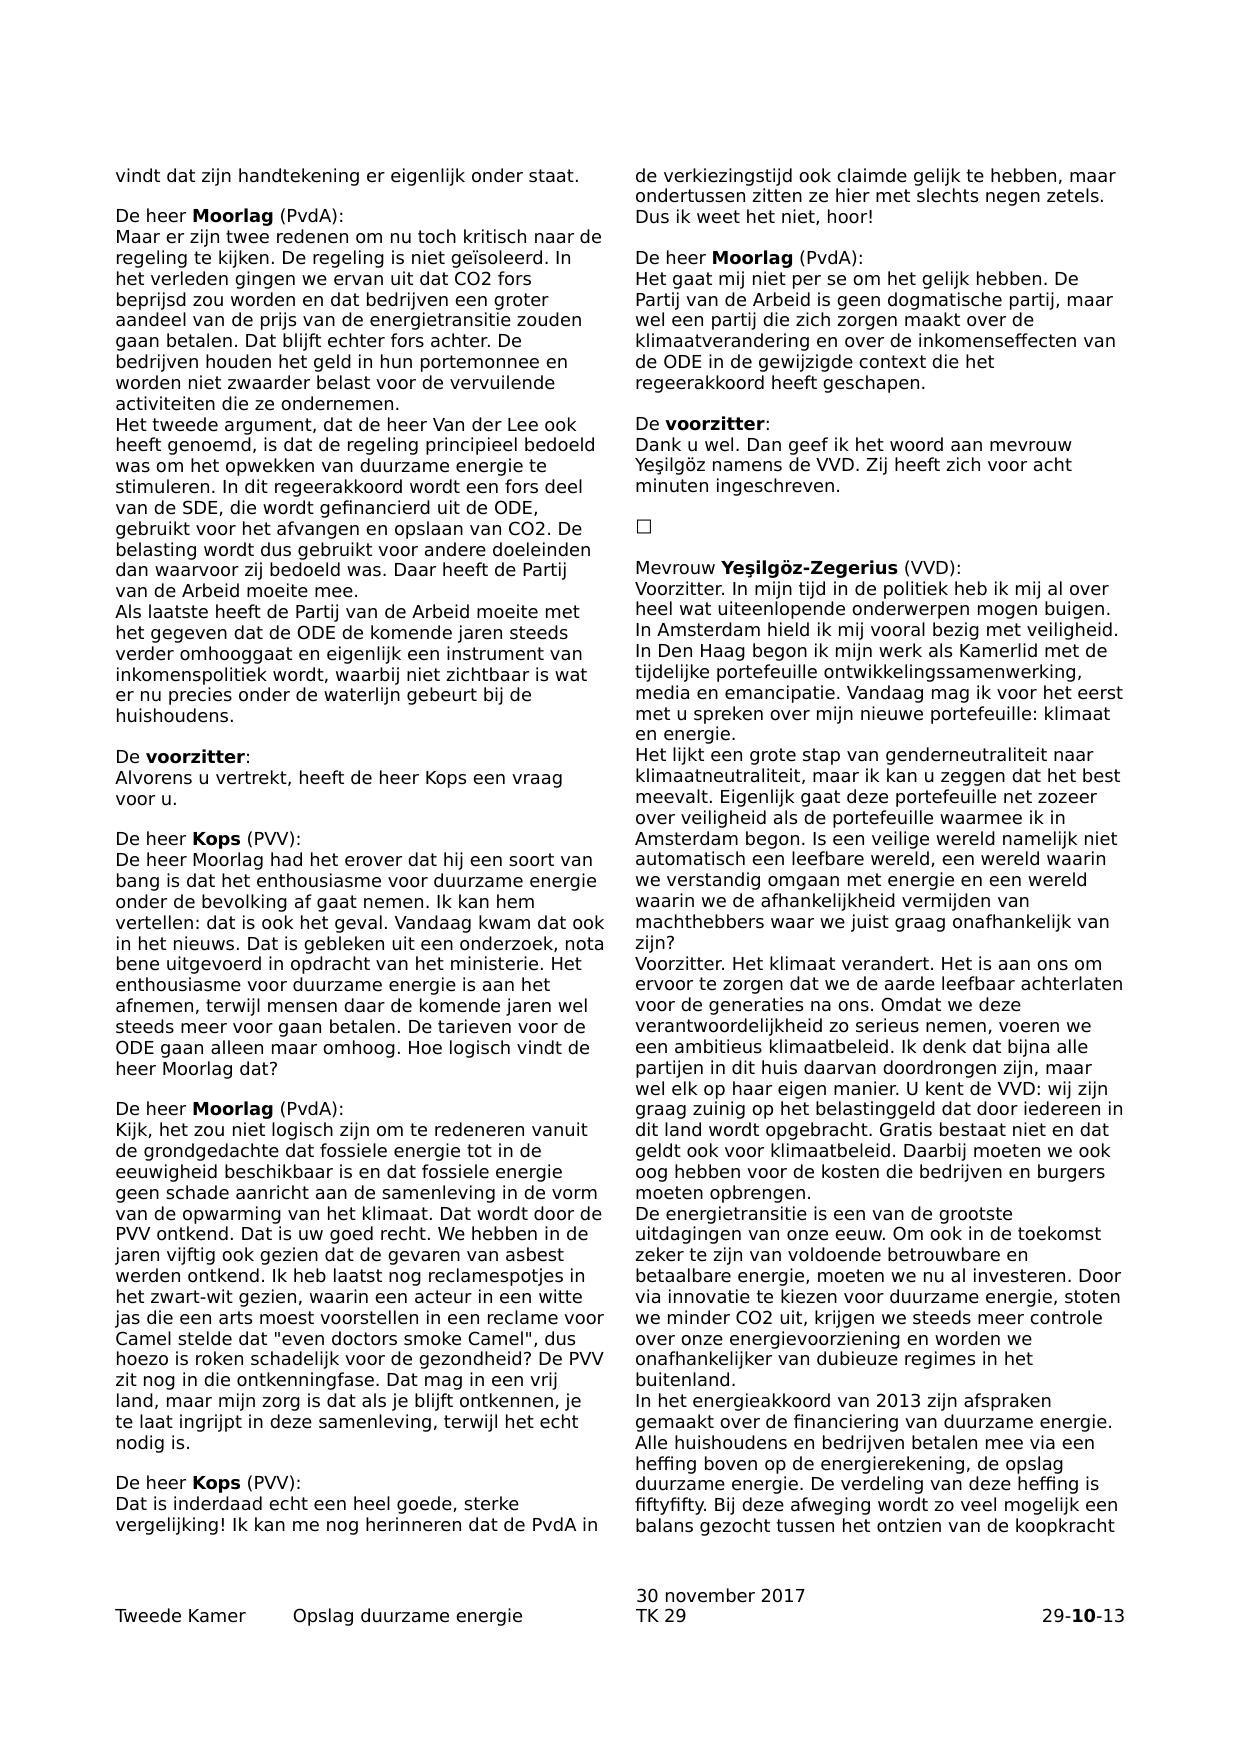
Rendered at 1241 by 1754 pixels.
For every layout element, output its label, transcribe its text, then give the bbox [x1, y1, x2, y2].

text De heer Moorlag (PvdA): [115, 206, 605, 227]
text Dat is inderdaad echt een heel goede, sterke vergelijking! Ik kan me nog herinneren dat de PvdA in [115, 1494, 605, 1536]
text Als laatste heeft de Partij van de Arbeid moeite met het gegeven dat de ODE de komende jaren steeds verder omhooggaat en eigenlijk een instrument van inkomenspolitiek wordt, waarbij niet zichtbaar is wat er nu precies onder de waterlijn gebeurt bij de huishoudens. [115, 602, 605, 727]
text ⬜ [635, 517, 1125, 537]
text vindt dat zijn handtekening er eigenlijk onder staat. [115, 165, 605, 186]
text De heer Moorlag (PvdA): [115, 1099, 605, 1120]
text Mevrouw Yeşilgöz-Zegerius (VVD): [635, 557, 1125, 578]
text Het lijkt een grote stap van genderneutraliteit naar klimaatneutraliteit, maar ik kan u zeggen dat het best meevalt. Eigenlijk gaat deze portefeuille net zozeer over veiligheid als de portefeuille waarmee ik in Amsterdam begon. Is een veilige wereld namelijk niet automatisch een leefbare wereld, een wereld waarin we verstandig omgaan met energie en een wereld waarin we de afhankelijkheid vermijden van machthebbers waar we juist graag onafhankelijk van zijn? [635, 745, 1125, 953]
text Maar er zijn twee redenen om nu toch kritisch naar de regeling te kijken. De regeling is niet geïsoleerd. In het verleden gingen we ervan uit dat CO2 fors beprijsd zou worden en dat bedrijven een groter aandeel van de prijs van de energietransitie zouden gaan betalen. Dat blijft echter fors achter. De bedrijven houden het geld in hun portemonnee en worden niet zwaarder belast voor de vervuilende activiteiten die ze ondernemen. [115, 227, 605, 414]
text Voorzitter. In mijn tijd in de politiek heb ik mij al over heel wat uiteenlopende onderwerpen mogen buigen. In Amsterdam hield ik mij vooral bezig met veiligheid. In Den Haag begon ik mijn werk als Kamerlid met de tijdelijke portefeuille ontwikkelingssamenwerking, media en emancipatie. Vandaag mag ik voor het eerst met u spreken over mijn nieuwe portefeuille: klimaat en energie. [635, 578, 1125, 745]
text De heer Moorlag (PvdA): [635, 248, 1125, 268]
text In het energieakkoord van 2013 zijn afspraken gemaakt over de financiering van duurzame energie. Alle huishoudens en bedrijven betalen mee via een heffing boven op de energierekening, de opslag duurzame energie. De verdeling van deze heffing is fiftyfifty. Bij deze afweging wordt zo veel mogelijk een balans gezocht tussen het ontzien van de koopkracht [635, 1391, 1125, 1537]
text Alvorens u vertrekt, heeft de heer Kops een vraag voor u. [115, 768, 605, 809]
text Het gaat mij niet per se om het gelijk hebben. De Partij van de Arbeid is geen dogmatische partij, maar wel een partij die zich zorgen maakt over de klimaatverandering en over de inkomenseffecten van de ODE in de gewijzigde context die het regeerakkoord heeft geschapen. [635, 268, 1125, 393]
text Het tweede argument, dat de heer Van der Lee ook heeft genoemd, is dat de regeling principieel bedoeld was om het opwekken van duurzame energie te stimuleren. In dit regeerakkoord wordt een fors deel van de SDE, die wordt gefinancierd uit de ODE, gebruikt voor het afvangen en opslaan van CO2. De belasting wordt dus gebruikt voor andere doeleinden dan waarvoor zij bedoeld was. Daar heeft de Partij van de Arbeid moeite mee. [115, 414, 605, 602]
text Dank u wel. Dan geef ik het woord aan mevrouw Yeşilgöz namens de VVD. Zij heeft zich voor acht minuten ingeschreven. [635, 434, 1125, 497]
text De energietransitie is een van de grootste uitdagingen van onze eeuw. Om ook in de toekomst zeker te zijn van voldoende betrouwbare en betaalbare energie, moeten we nu al investeren. Door via innovatie te kiezen voor duurzame energie, stoten we minder CO2 uit, krijgen we steeds meer controle over onze energievoorziening en worden we onafhankelijker van dubieuze regimes in het buitenland. [635, 1203, 1125, 1391]
text De voorzitter: [635, 413, 1125, 434]
text Voorzitter. Het klimaat verandert. Het is aan ons om ervoor te zorgen dat we de aarde leefbaar achterlaten voor de generaties na ons. Omdat we deze verantwoordelijkheid zo serieus nemen, voeren we een ambitieus klimaatbeleid. Ik denk dat bijna alle partijen in dit huis daarvan doordrongen zijn, maar wel elk op haar eigen manier. U kent de VVD: wij zijn graag zuinig op het belastinggeld dat door iedereen in dit land wordt opgebracht. Gratis bestaat niet en dat geldt ook voor klimaatbeleid. Daarbij moeten we ook oog hebben voor de kosten die bedrijven en burgers moeten opbrengen. [635, 953, 1125, 1203]
text De heer Kops (PVV): [115, 1473, 605, 1494]
text de verkiezingstijd ook claimde gelijk te hebben, maar ondertussen zitten ze hier met slechts negen zetels. Dus ik weet het niet, hoor! [635, 165, 1125, 228]
text De heer Moorlag had het erover dat hij een soort van bang is dat het enthousiasme voor duurzame energie onder de bevolking af gaat nemen. Ik kan hem vertellen: dat is ook het geval. Vandaag kwam dat ook in het nieuws. Dat is gebleken uit een onderzoek, nota bene uitgevoerd in opdracht van het ministerie. Het enthousiasme voor duurzame energie is aan het afnemen, terwijl mensen daar de komende jaren wel steeds meer voor gaan betalen. De tarieven voor de ODE gaan alleen maar omhoog. Hoe logisch vindt de heer Moorlag dat? [115, 850, 605, 1079]
text De voorzitter: [115, 747, 605, 768]
text De heer Kops (PVV): [115, 829, 605, 850]
text Kijk, het zou niet logisch zijn om te redeneren vanuit de grondgedachte dat fossiele energie tot in de eeuwigheid beschikbaar is en dat fossiele energie geen schade aanricht aan de samenleving in de vorm van de opwarming van het klimaat. Dat wordt door de PVV ontkend. Dat is uw goed recht. We hebben in de jaren vijftig ook gezien dat de gevaren van asbest werden ontkend. Ik heb laatst nog reclamespotjes in het zwart-wit gezien, waarin een acteur in een witte jas die een arts moest voorstellen in een reclame voor Camel stelde dat "even doctors smoke Camel", dus hoezo is roken schadelijk voor de gezondheid? De PVV zit nog in die ontkenningfase. Dat mag in een vrij land, maar mijn zorg is dat als je blijft ontkennen, je te laat ingrijpt in deze samenleving, terwijl het echt nodig is. [115, 1120, 605, 1453]
